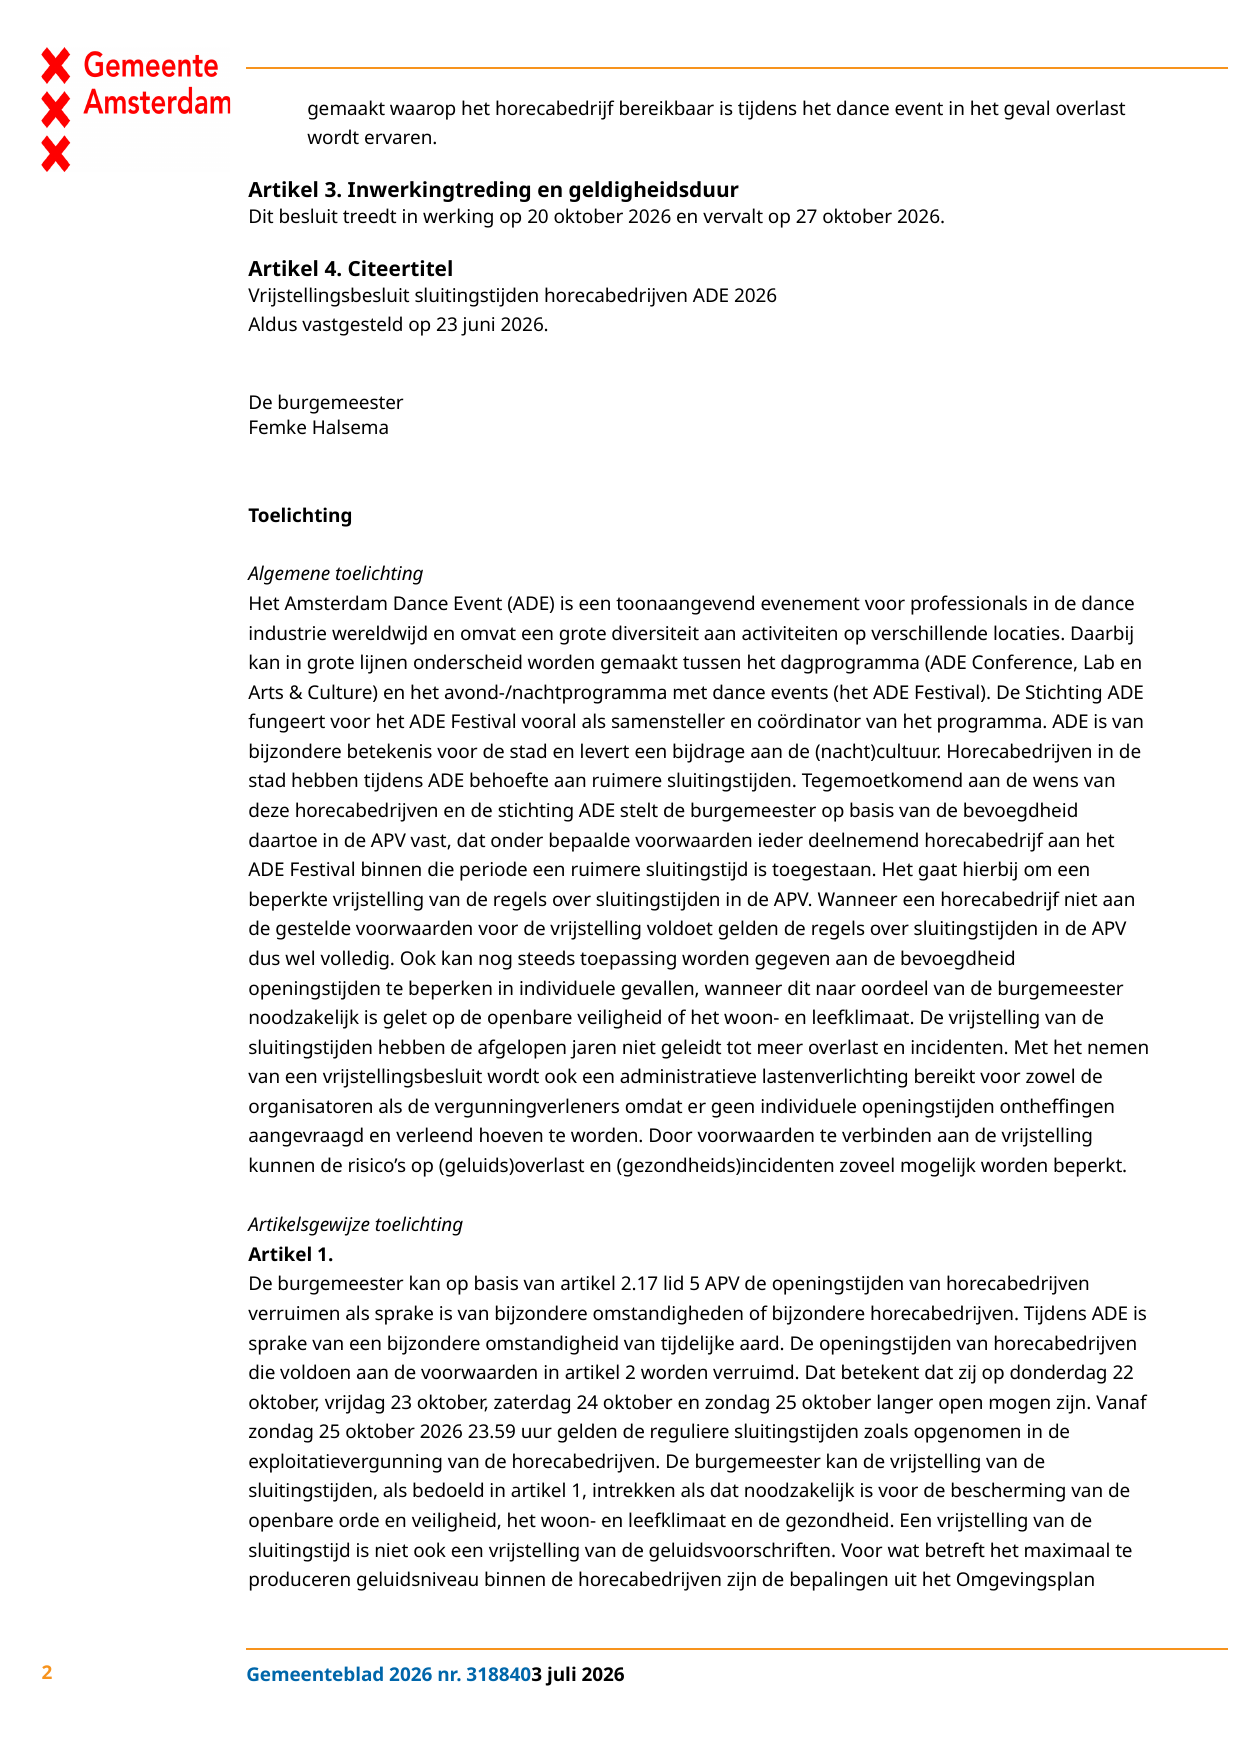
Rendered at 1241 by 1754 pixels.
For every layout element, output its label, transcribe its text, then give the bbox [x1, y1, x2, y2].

text Artikel 1. [248, 1241, 1152, 1267]
text Het Amsterdam Dance Event (ADE) is een toonaangevend evenement voor professionals in de dance industrie wereldwijd en omvat een grote diversiteit aan activiteiten op verschillende locaties. Daarbij kan in grote lijnen onderscheid worden gemaakt tussen het dagprogramma (ADE Conference, Lab en Arts & Culture) en het avond-/nachtprogramma met dance events (het ADE Festival). De Stichting ADE fungeert voor het ADE Festival vooral als samensteller en coördinator van het programma. ADE is van bijzondere betekenis voor de stad en levert een bijdrage aan de (nacht)cultuur. Horecabedrijven in de stad hebben tijdens ADE behoefte aan ruimere sluitingstijden. Tegemoetkomend aan de wens van deze horecabedrijven en de stichting ADE stelt de burgemeester op basis van de bevoegdheid daartoe in de APV vast, dat onder bepaalde voorwaarden ieder deelnemend horecabedrijf aan het ADE Festival binnen die periode een ruimere sluitingstijd is toegestaan. Het gaat hierbij om een beperkte vrijstelling van de regels over sluitingstijden in de APV. Wanneer een horecabedrijf niet aan de gestelde voorwaarden voor de vrijstelling voldoet gelden de regels over sluitingstijden in de APV dus wel volledig. Ook kan nog steeds toepassing worden gegeven aan de bevoegdheid openingstijden te beperken in individuele gevallen, wanneer dit naar oordeel van de burgemeester noodzakelijk is gelet op de openbare veiligheid of het woon- en leefklimaat. De vrijstelling van de sluitingstijden hebben de afgelopen jaren niet geleidt tot meer overlast en incidenten. Met het nemen van een vrijstellingsbesluit wordt ook een administratieve lastenverlichting bereikt voor zowel de organisatoren als de vergunningverleners omdat er geen individuele openingstijden ontheffingen aangevraagd en verleend hoeven te worden. Door voorwaarden te verbinden aan de vrijstelling kunnen de risico’s op (geluids)overlast en (gezondheids)incidenten zoveel mogelijk worden beperkt. [248, 590, 1152, 1178]
text Algemene toelichting [248, 561, 1152, 586]
text Vrijstellingsbesluit sluitingstijden horecabedrijven ADE 2026 [248, 282, 1152, 308]
text Artikel 3. Inwerkingtreding en geldigheidsduur [248, 175, 1152, 203]
text De burgemeester kan op basis van artikel 2.17 lid 5 APV de openingstijden van horecabedrijven verruimen als sprake is van bijzondere omstandigheden of bijzondere horecabedrijven. Tijdens ADE is sprake van een bijzondere omstandigheid van tijdelijke aard. De openingstijden van horecabedrijven die voldoen aan de voorwaarden in artikel 2 worden verruimd. Dat betekent dat zij op donderdag 22 oktober, vrijdag 23 oktober, zaterdag 24 oktober en zondag 25 oktober langer open mogen zijn. Vanaf zondag 25 oktober 2026 23.59 uur gelden de reguliere sluitingstijden zoals opgenomen in de exploitatievergunning van de horecabedrijven. De burgemeester kan de vrijstelling van de sluitingstijden, als bedoeld in artikel 1, intrekken als dat noodzakelijk is voor de bescherming van de openbare orde en veiligheid, het woon- en leefklimaat en de gezondheid. Een vrijstelling van de sluitingstijd is niet ook een vrijstelling van de geluidsvoorschriften. Voor wat betreft het maximaal te produceren geluidsniveau binnen de horecabedrijven zijn de bepalingen uit het Omgevingsplan [248, 1271, 1152, 1592]
text De burgemeester [248, 389, 1152, 414]
text Dit besluit treedt in werking op 20 oktober 2026 en vervalt op 27 oktober 2026. [248, 203, 1152, 229]
picture [41, 47, 231, 172]
text Toelichting [248, 492, 1152, 531]
text Artikel 4. Citeertitel [248, 254, 1152, 282]
text Aldus vastgesteld op 23 juni 2026. [248, 312, 1152, 337]
text Artikelsgewijze toelichting [248, 1211, 1152, 1237]
text Femke Halsema [248, 414, 1152, 440]
list gemaakt waarop het horecabedrijf bereikbaar is tijdens het dance event in het geval overlast wordt ervaren. [248, 95, 1152, 150]
